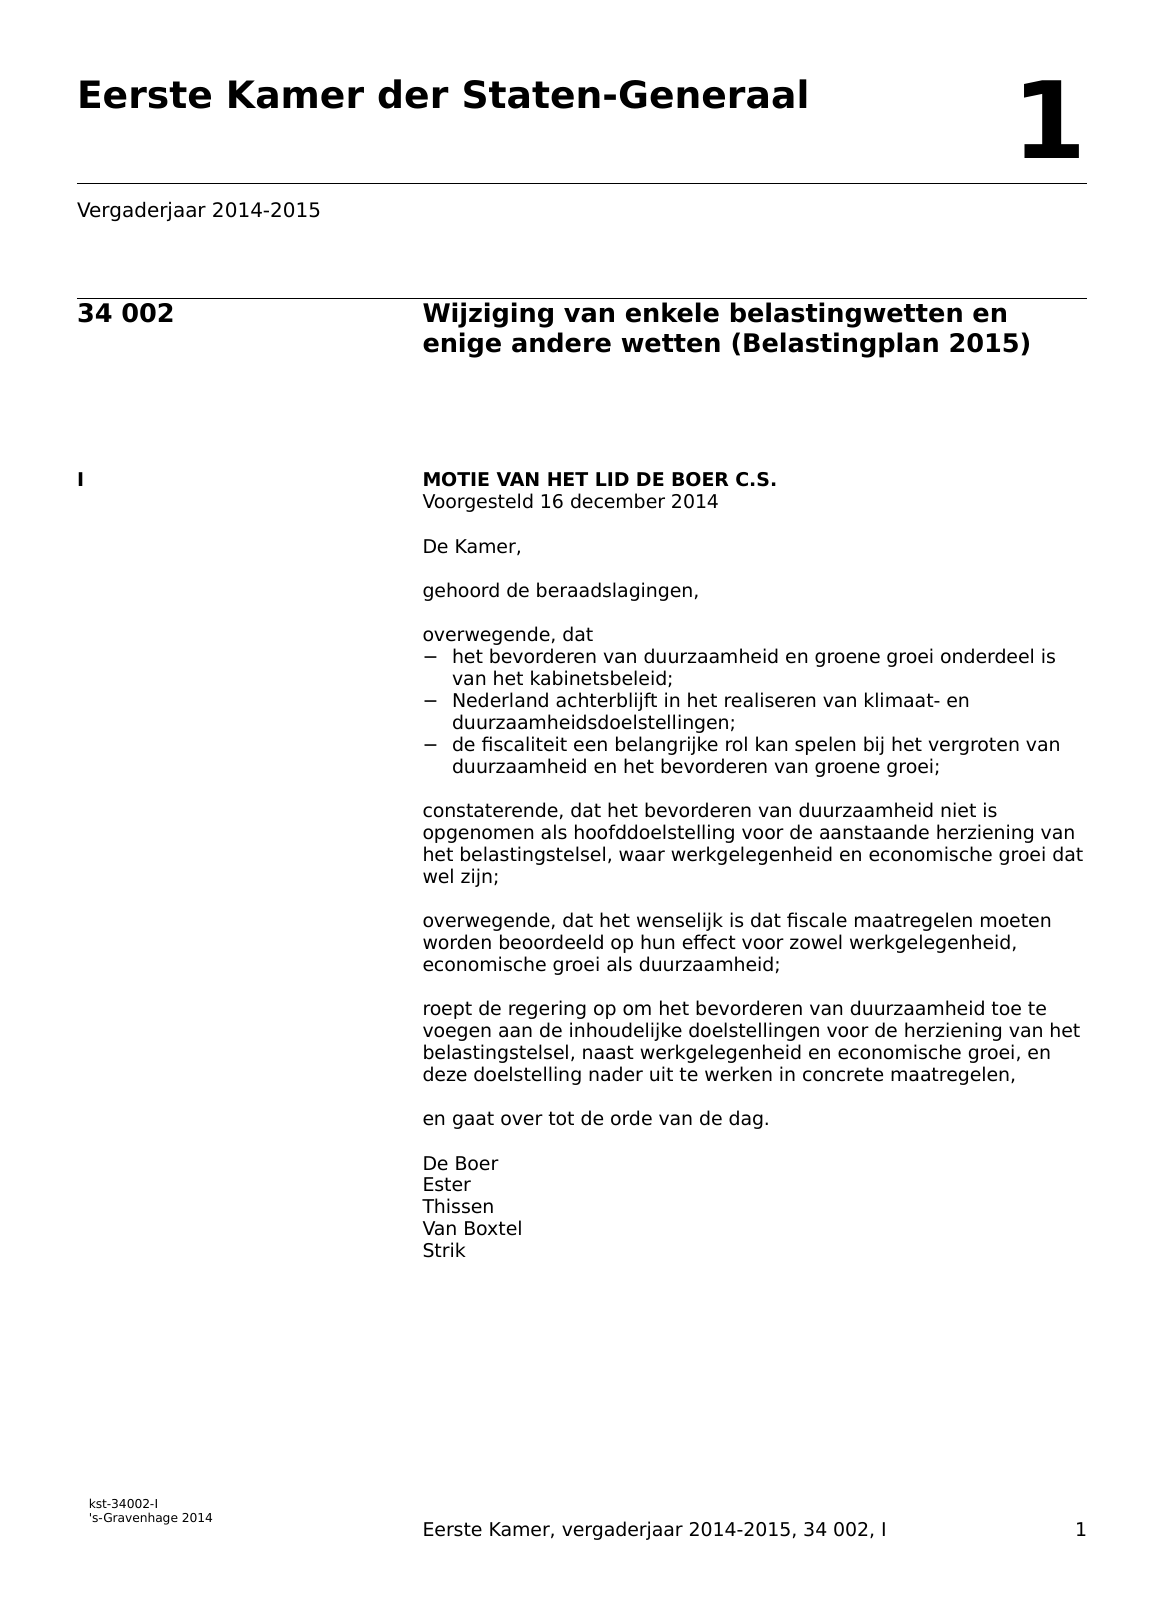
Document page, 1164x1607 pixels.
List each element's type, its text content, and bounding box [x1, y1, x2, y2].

text kst-34002-I [88, 1497, 323, 1511]
text De Boer [422, 1152, 1087, 1174]
table_header Eerste Kamer der Staten-Generaal [77, 59, 886, 183]
table_header 1 [886, 59, 1087, 183]
table_cell Vergaderjaar 2014-2015 [77, 184, 1087, 298]
text Strik [422, 1240, 1087, 1262]
text − het bevorderen van duurzaamheid en groene groei onderdeel is van het kabinetsbeleid; [422, 646, 1087, 690]
subtitle I MOTIE VAN HET LID DE BOER C.S. [77, 469, 1087, 491]
text − de fiscaliteit een belangrijke rol kan spelen bij het vergroten van duurzaamheid en het bevorderen van groene groei; [422, 734, 1087, 778]
text Ester [422, 1174, 1087, 1196]
text overwegende, dat [422, 624, 1087, 646]
text constaterende, dat het bevorderen van duurzaamheid niet is opgenomen als hoofddoelstelling voor de aanstaande herziening van het belastingstelsel, waar werkgelegenheid en economische groei dat wel zijn; [422, 800, 1087, 888]
text overwegende, dat het wenselijk is dat fiscale maatregelen moeten worden beoordeeld op hun effect voor zowel werkgelegenheid, economische groei als duurzaamheid; [422, 910, 1087, 976]
text − Nederland achterblijft in het realiseren van klimaat- en duurzaamheidsdoelstellingen; [422, 690, 1087, 734]
text De Kamer, [422, 536, 1087, 557]
text gehoord de beraadslagingen, [422, 580, 1087, 602]
text en gaat over tot de orde van de dag. [422, 1108, 1087, 1130]
text roept de regering op om het bevorderen van duurzaamheid toe te voegen aan de inhoudelijke doelstellingen voor de herziening van het belastingstelsel, naast werkgelegenheid en economische groei, en deze doelstelling nader uit te werken in concrete maatregelen, [422, 998, 1087, 1086]
text Thissen [422, 1196, 1087, 1218]
text Van Boxtel [422, 1218, 1087, 1240]
text 's-Gravenhage 2014 [88, 1511, 323, 1525]
subtitle 34 002 Wijziging van enkele belastingwetten en enige andere wetten (Belastingplan 2015) [77, 299, 1087, 358]
text Voorgesteld 16 december 2014 [422, 491, 1087, 513]
